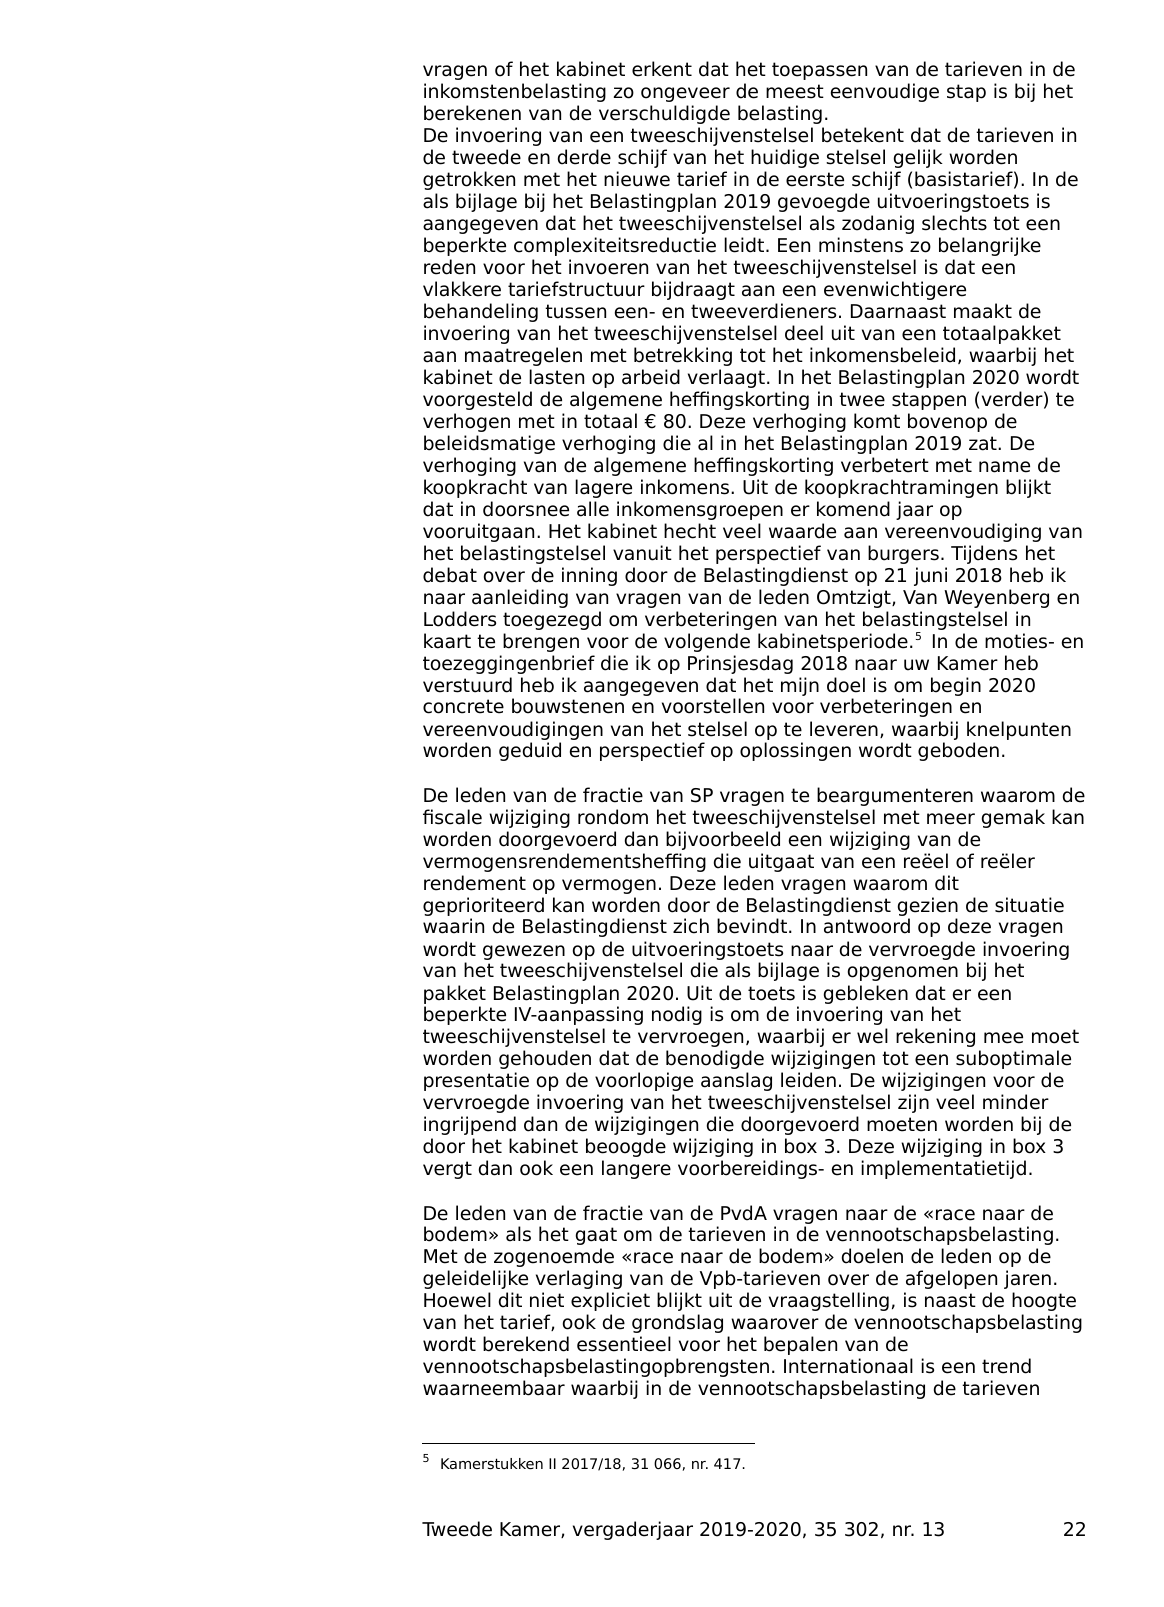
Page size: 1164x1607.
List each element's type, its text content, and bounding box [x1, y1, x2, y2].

text De leden van de fractie van SP vragen te beargumenteren waarom de fiscale wijziging rondom het tweeschijvenstelsel met meer gemak kan worden doorgevoerd dan bijvoorbeeld een wijziging van de vermogensrendementsheffing die uitgaat van een reëel of reëler rendement op vermogen. Deze leden vragen waarom dit geprioriteerd kan worden door de Belastingdienst gezien de situatie waarin de Belastingdienst zich bevindt. In antwoord op deze vragen wordt gewezen op de uitvoeringstoets naar de vervroegde invoering van het tweeschijvenstelsel die als bijlage is opgenomen bij het pakket Belastingplan 2020. Uit de toets is gebleken dat er een beperkte IV-aanpassing nodig is om de invoering van het tweeschijvenstelsel te vervroegen, waarbij er wel rekening mee moet worden gehouden dat de benodigde wijzigingen tot een suboptimale presentatie op de voorlopige aanslag leiden. De wijzigingen voor de vervroegde invoering van het tweeschijvenstelsel zijn veel minder ingrijpend dan de wijzigingen die doorgevoerd moeten worden bij de door het kabinet beoogde wijziging in box 3. Deze wijziging in box 3 vergt dan ook een langere voorbereidings- en implementatietijd. [422, 784, 1087, 1180]
text De leden van de fractie van de PvdA vragen naar de «race naar de bodem» als het gaat om de tarieven in de vennootschapsbelasting. Met de zogenoemde «race naar de bodem» doelen de leden op de geleidelijke verlaging van de Vpb-tarieven over de afgelopen jaren. Hoewel dit niet expliciet blijkt uit de vraagstelling, is naast de hoogte van het tarief, ook de grondslag waarover de vennootschapsbelasting wordt berekend essentieel voor het bepalen van de vennootschapsbelastingopbrengsten. Internationaal is een trend waarneembaar waarbij in de vennootschapsbelasting de tarieven [422, 1202, 1087, 1400]
text vragen of het kabinet erkent dat het toepassen van de tarieven in de inkomstenbelasting zo ongeveer de meest eenvoudige stap is bij het berekenen van de verschuldigde belasting. [422, 59, 1087, 125]
text Kamerstukken II 2017/18, 31 066, nr. 417. [422, 1452, 1087, 1474]
text De invoering van een tweeschijvenstelsel betekent dat de tarieven in de tweede en derde schijf van het huidige stelsel gelijk worden getrokken met het nieuwe tarief in de eerste schijf (basistarief). In de als bijlage bij het Belastingplan 2019 gevoegde uitvoeringstoets is aangegeven dat het tweeschijvenstelsel als zodanig slechts tot een beperkte complexiteitsreductie leidt. Een minstens zo belangrijke reden voor het invoeren van het tweeschijvenstelsel is dat een vlakkere tariefstructuur bijdraagt aan een evenwichtigere behandeling tussen een- en tweeverdieners. Daarnaast maakt de invoering van het tweeschijvenstelsel deel uit van een totaalpakket aan maatregelen met betrekking tot het inkomensbeleid, waarbij het kabinet de lasten op arbeid verlaagt. In het Belastingplan 2020 wordt voorgesteld de algemene heffingskorting in twee stappen (verder) te verhogen met in totaal € 80. Deze verhoging komt bovenop de beleidsmatige verhoging die al in het Belastingplan 2019 zat. De verhoging van de algemene heffingskorting verbetert met name de koopkracht van lagere inkomens. Uit de koopkrachtramingen blijkt dat in doorsnee alle inkomensgroepen er komend jaar op vooruitgaan. Het kabinet hecht veel waarde aan vereenvoudiging van het belastingstelsel vanuit het perspectief van burgers. Tijdens het debat over de inning door de Belastingdienst op 21 juni 2018 heb ik naar aanleiding van vragen van de leden Omtzigt, Van Weyenberg en Lodders toegezegd om verbeteringen van het belastingstelsel in kaart te brengen voor de volgende kabinetsperiode. In de moties- en toezeggingenbrief die ik op Prinsjesdag 2018 naar uw Kamer heb verstuurd heb ik aangegeven dat het mijn doel is om begin 2020 concrete bouwstenen en voorstellen voor verbeteringen en vereenvoudigingen van het stelsel op te leveren, waarbij knelpunten worden geduid en perspectief op oplossingen wordt geboden. [422, 125, 1087, 762]
